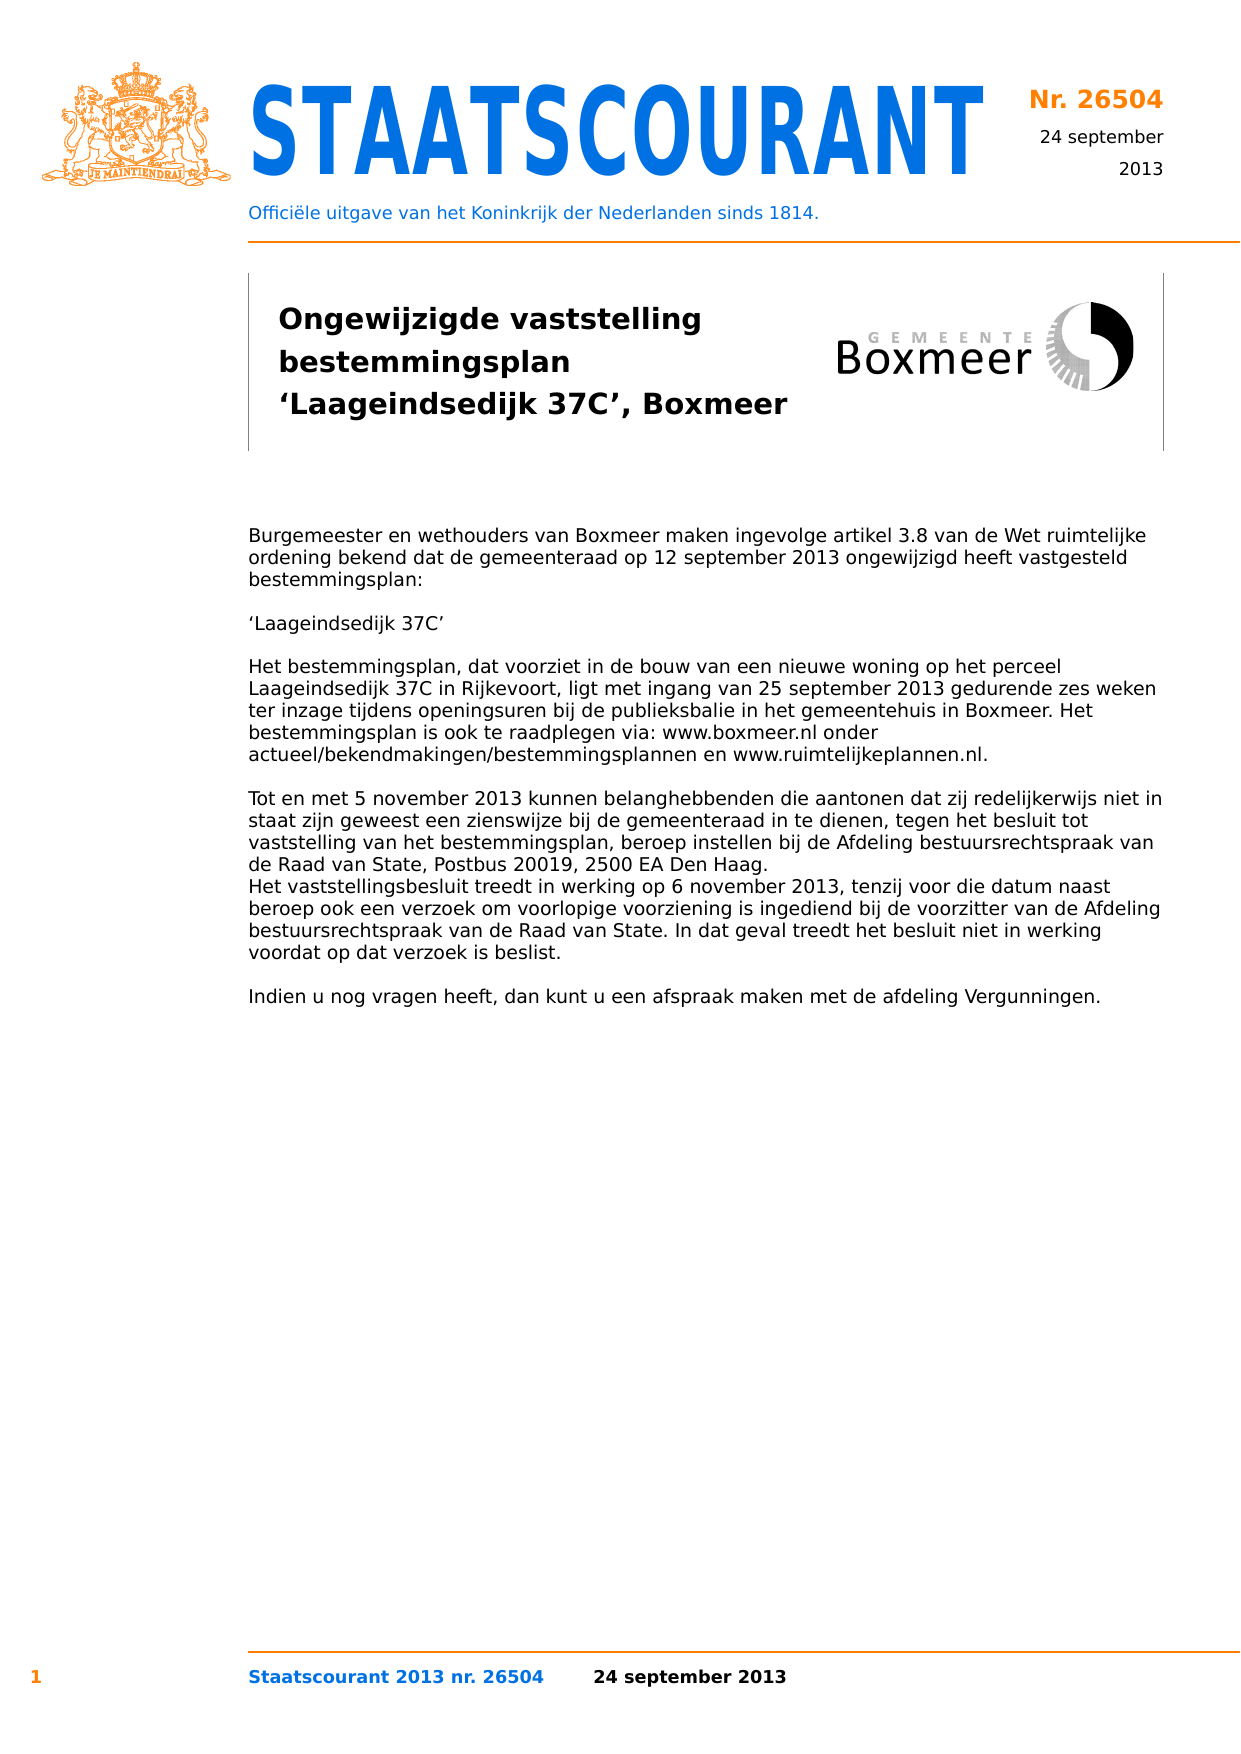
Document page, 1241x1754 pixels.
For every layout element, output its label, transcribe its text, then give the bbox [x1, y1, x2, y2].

text Indien u nog vragen heeft, dan kunt u een afspraak maken met de afdeling Vergunningen. [248, 986, 1163, 1008]
picture [838, 302, 1134, 391]
text ‘Laageindsedijk 37C’ [248, 612, 1163, 634]
text Het vaststellingsbesluit treedt in werking op 6 november 2013, tenzij voor die datum naast beroep ook een verzoek om voorlopige voorziening is ingediend bij de voorzitter van de Afdeling bestuursrechtspraak van de Raad van State. In dat geval treedt het besluit niet in werking voordat op dat verzoek is beslist. [248, 876, 1163, 964]
table_header [25, 62, 248, 241]
subtitle Ongewijzigde vaststelling bestemmingsplan ‘Laageindsedijk 37C’, Boxmeer [249, 273, 1163, 451]
table_cell Officiële uitgave van het Koninkrijk der Nederlanden sinds 1814. [248, 203, 1240, 241]
table_header Nr. 26504 [998, 62, 1240, 121]
text Het bestemmingsplan, dat voorziet in de bouw van een nieuwe woning op het perceel Laageindsedijk 37C in Rijkevoort, ligt met ingang van 25 september 2013 gedurende zes weken ter inzage tijdens openingsuren bij de publieksbalie in het gemeentehuis in Boxmeer. Het bestemmingsplan is ook te raadplegen via: www.boxmeer.nl onder actueel/bekendmakingen/bestemmingsplannen en www.ruimtelijkeplannen.nl. [248, 656, 1163, 766]
table_cell 24 september [998, 121, 1240, 153]
table_header STAATSCOURANT [248, 62, 998, 203]
text Burgemeester en wethouders van Boxmeer maken ingevolge artikel 3.8 van de Wet ruimtelijke ordening bekend dat de gemeenteraad op 12 september 2013 ongewijzigd heeft vastgesteld bestemmingsplan: [248, 525, 1163, 591]
text Tot en met 5 november 2013 kunnen belanghebbenden die aantonen dat zij redelijkerwijs niet in staat zijn geweest een zienswijze bij de gemeenteraad in te dienen, tegen het besluit tot vaststelling van het bestemmingsplan, beroep instellen bij de Afdeling bestuursrechtspraak van de Raad van State, Postbus 20019, 2500 EA Den Haag. [248, 788, 1163, 876]
picture [41, 62, 231, 186]
table_cell 2013 [998, 153, 1240, 203]
